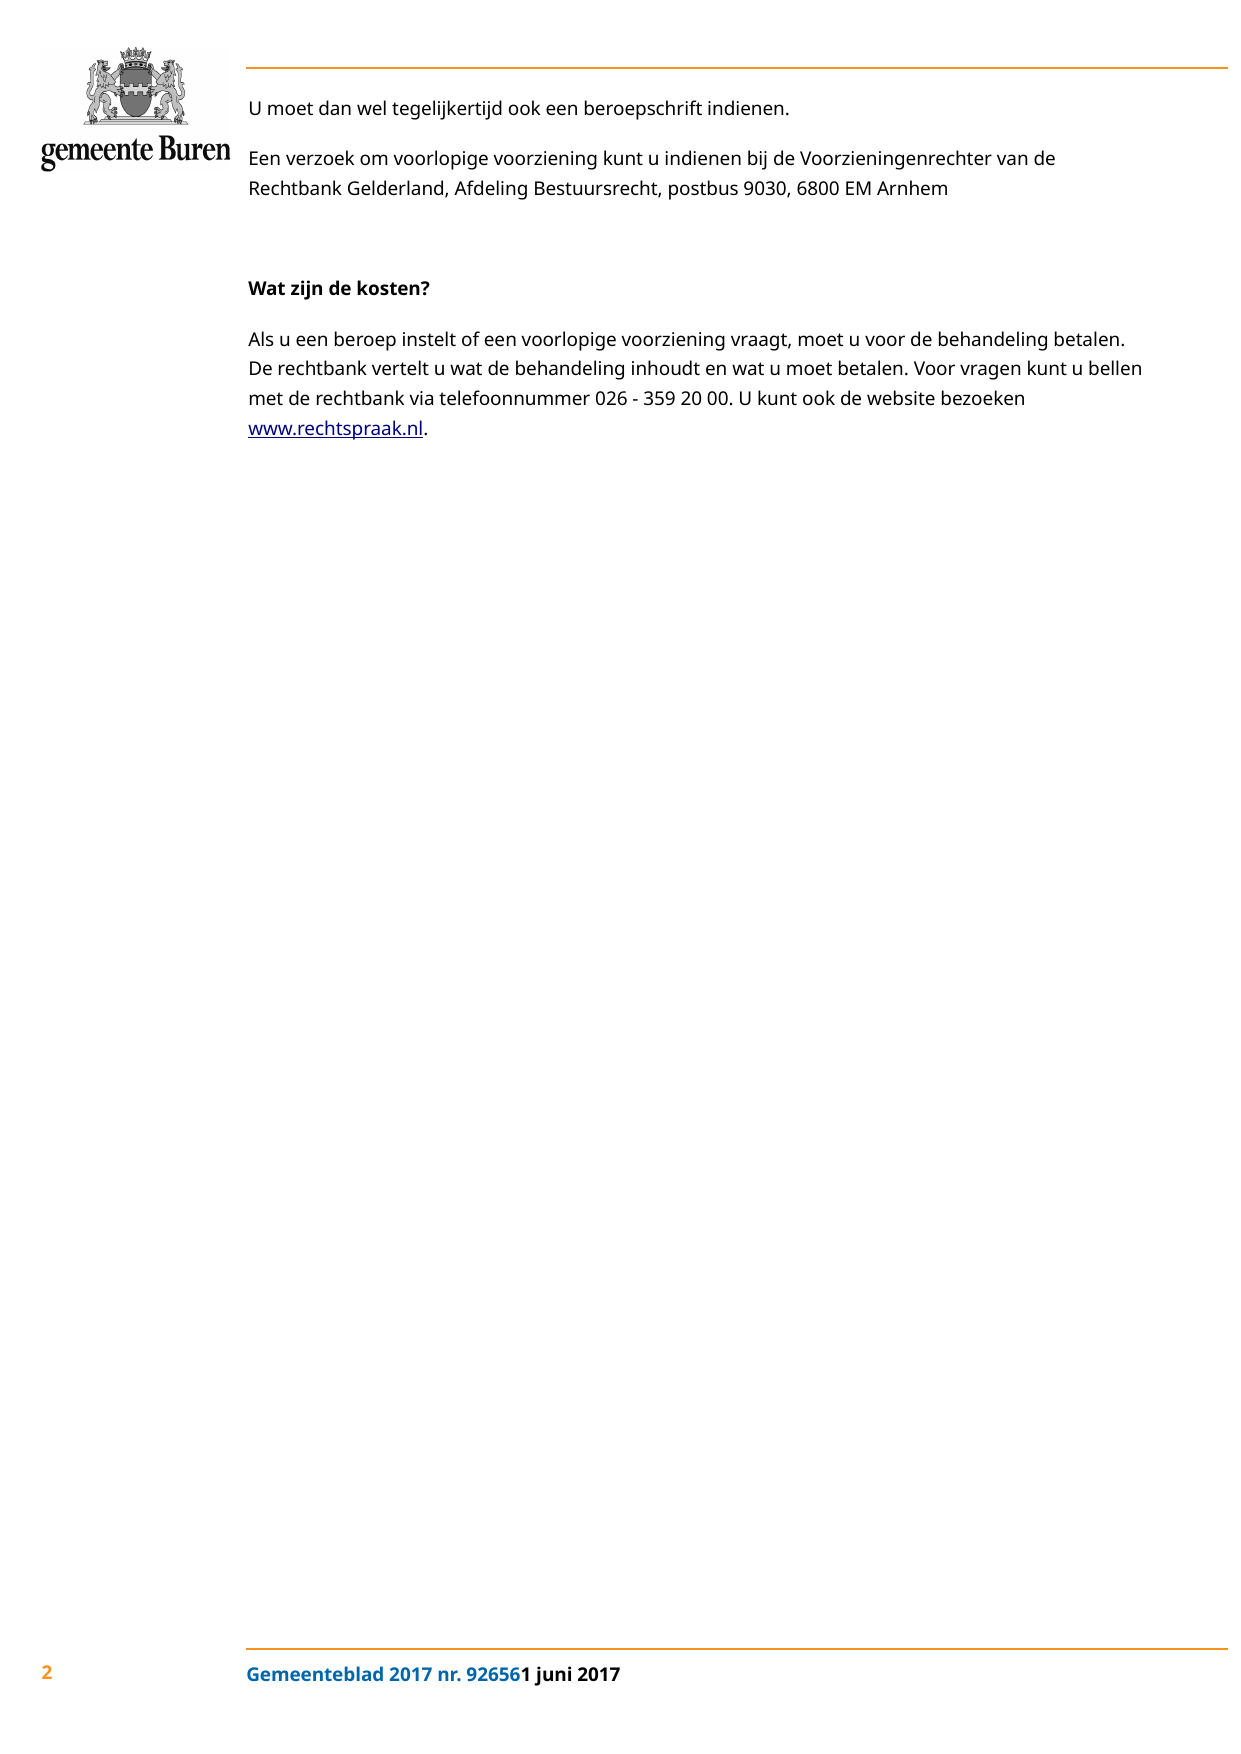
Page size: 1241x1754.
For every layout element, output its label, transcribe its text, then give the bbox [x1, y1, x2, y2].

text Wat zijn de kosten? [248, 276, 1152, 301]
picture [41, 47, 231, 172]
text Een verzoek om voorlopige voorziening kunt u indienen bij de Voorzieningenrechter van de Rechtbank Gelderland, Afdeling Bestuursrecht, postbus 9030, 6800 EM Arnhem [248, 145, 1152, 201]
text U moet dan wel tegelijkertijd ook een beroepschrift indienen. [248, 95, 1152, 121]
text Als u een beroep instelt of een voorlopige voorziening vraagt, moet u voor de behandeling betalen. De rechtbank vertelt u wat de behandeling inhoudt en wat u moet betalen. Voor vragen kunt u bellen met de rechtbank via telefoonnummer 026 - 359 20 00. U kunt ook de website bezoeken www.rechtspraak.nl. [248, 326, 1152, 441]
